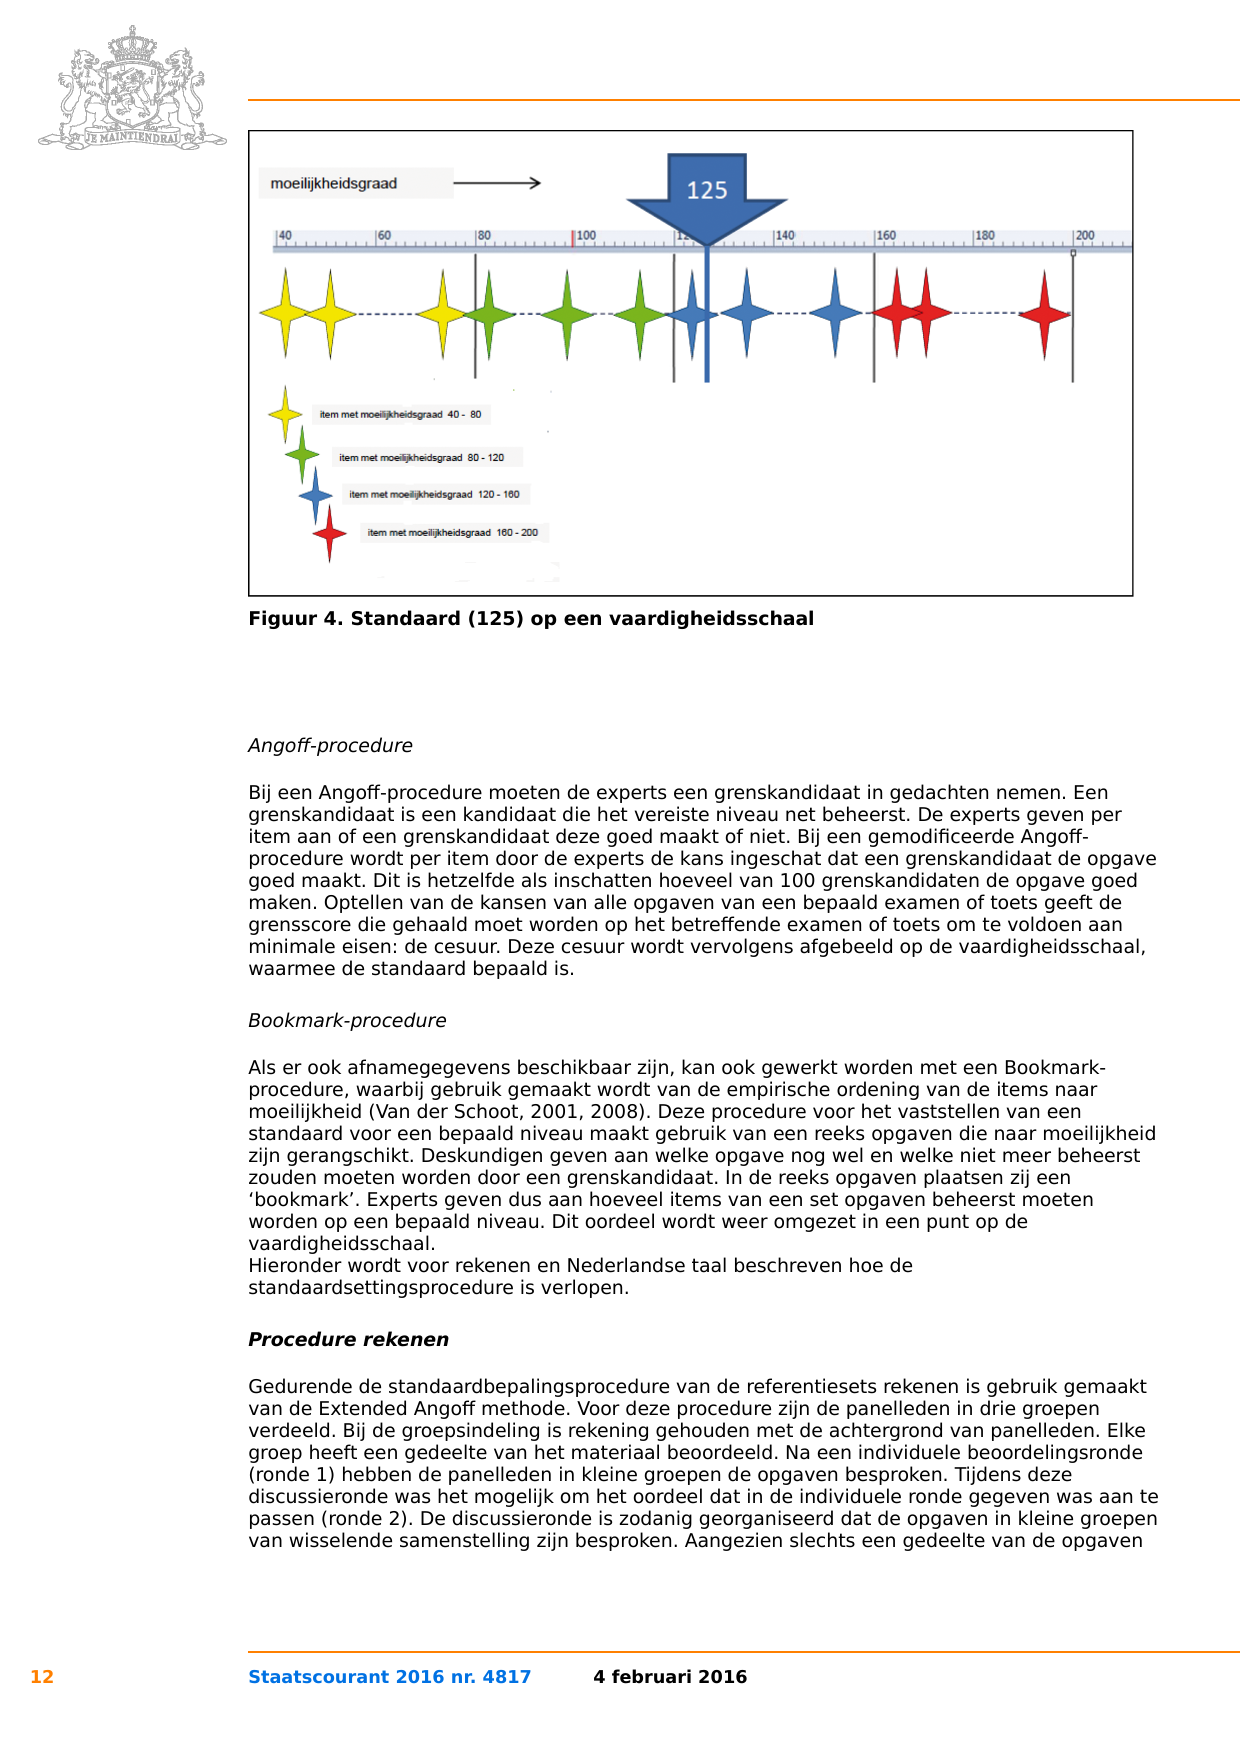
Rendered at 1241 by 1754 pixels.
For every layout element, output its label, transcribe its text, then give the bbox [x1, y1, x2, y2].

subtitle Angoff-procedure [248, 735, 1163, 757]
subtitle Bookmark-procedure [248, 1010, 1163, 1032]
picture [248, 130, 1134, 597]
text Gedurende de standaardbepalingsprocedure van de referentiesets rekenen is gebruik gemaakt van de Extended Angoff methode. Voor deze procedure zijn de panelleden in drie groepen verdeeld. Bij de groepsindeling is rekening gehouden met de achtergrond van panelleden. Elke groep heeft een gedeelte van het materiaal beoordeeld. Na een individuele beoordelingsronde (ronde 1) hebben de panelleden in kleine groepen de opgaven besproken. Tijdens deze discussieronde was het mogelijk om het oordeel dat in de individuele ronde gegeven was aan te passen (ronde 2). De discussieronde is zodanig georganiseerd dat de opgaven in kleine groepen van wisselende samenstelling zijn besproken. Aangezien slechts een gedeelte van de opgaven [248, 1376, 1163, 1552]
text Als er ook afnamegegevens beschikbaar zijn, kan ook gewerkt worden met een Bookmark-procedure, waarbij gebruik gemaakt wordt van de empirische ordening van de items naar moeilijkheid (Van der Schoot, 2001, 2008). Deze procedure voor het vaststellen van een standaard voor een bepaald niveau maakt gebruik van een reeks opgaven die naar moeilijkheid zijn gerangschikt. Deskundigen geven aan welke opgave nog wel en welke niet meer beheerst zouden moeten worden door een grenskandidaat. In de reeks opgaven plaatsen zij een ‘bookmark’. Experts geven dus aan hoeveel items van een set opgaven beheerst moeten worden op een bepaald niveau. Dit oordeel wordt weer omgezet in een punt op de vaardigheidsschaal. [248, 1057, 1163, 1255]
text Bij een Angoff-procedure moeten de experts een grenskandidaat in gedachten nemen. Een grenskandidaat is een kandidaat die het vereiste niveau net beheerst. De experts geven per item aan of een grenskandidaat deze goed maakt of niet. Bij een gemodificeerde Angoff-procedure wordt per item door de experts de kans ingeschat dat een grenskandidaat de opgave goed maakt. Dit is hetzelfde als inschatten hoeveel van 100 grenskandidaten de opgave goed maken. Optellen van de kansen van alle opgaven van een bepaald examen of toets geeft de grensscore die gehaald moet worden op het betreffende examen of toets om te voldoen aan minimale eisen: de cesuur. Deze cesuur wordt vervolgens afgebeeld op de vaardigheidsschaal, waarmee de standaard bepaald is. [248, 782, 1163, 980]
picture [38, 25, 227, 150]
subtitle Procedure rekenen [248, 1329, 1163, 1351]
text Hieronder wordt voor rekenen en Nederlandse taal beschreven hoe de standaardsettingsprocedure is verlopen. [248, 1255, 1163, 1299]
text Figuur 4. Standaard (125) op een vaardigheidsschaal [248, 608, 1134, 630]
